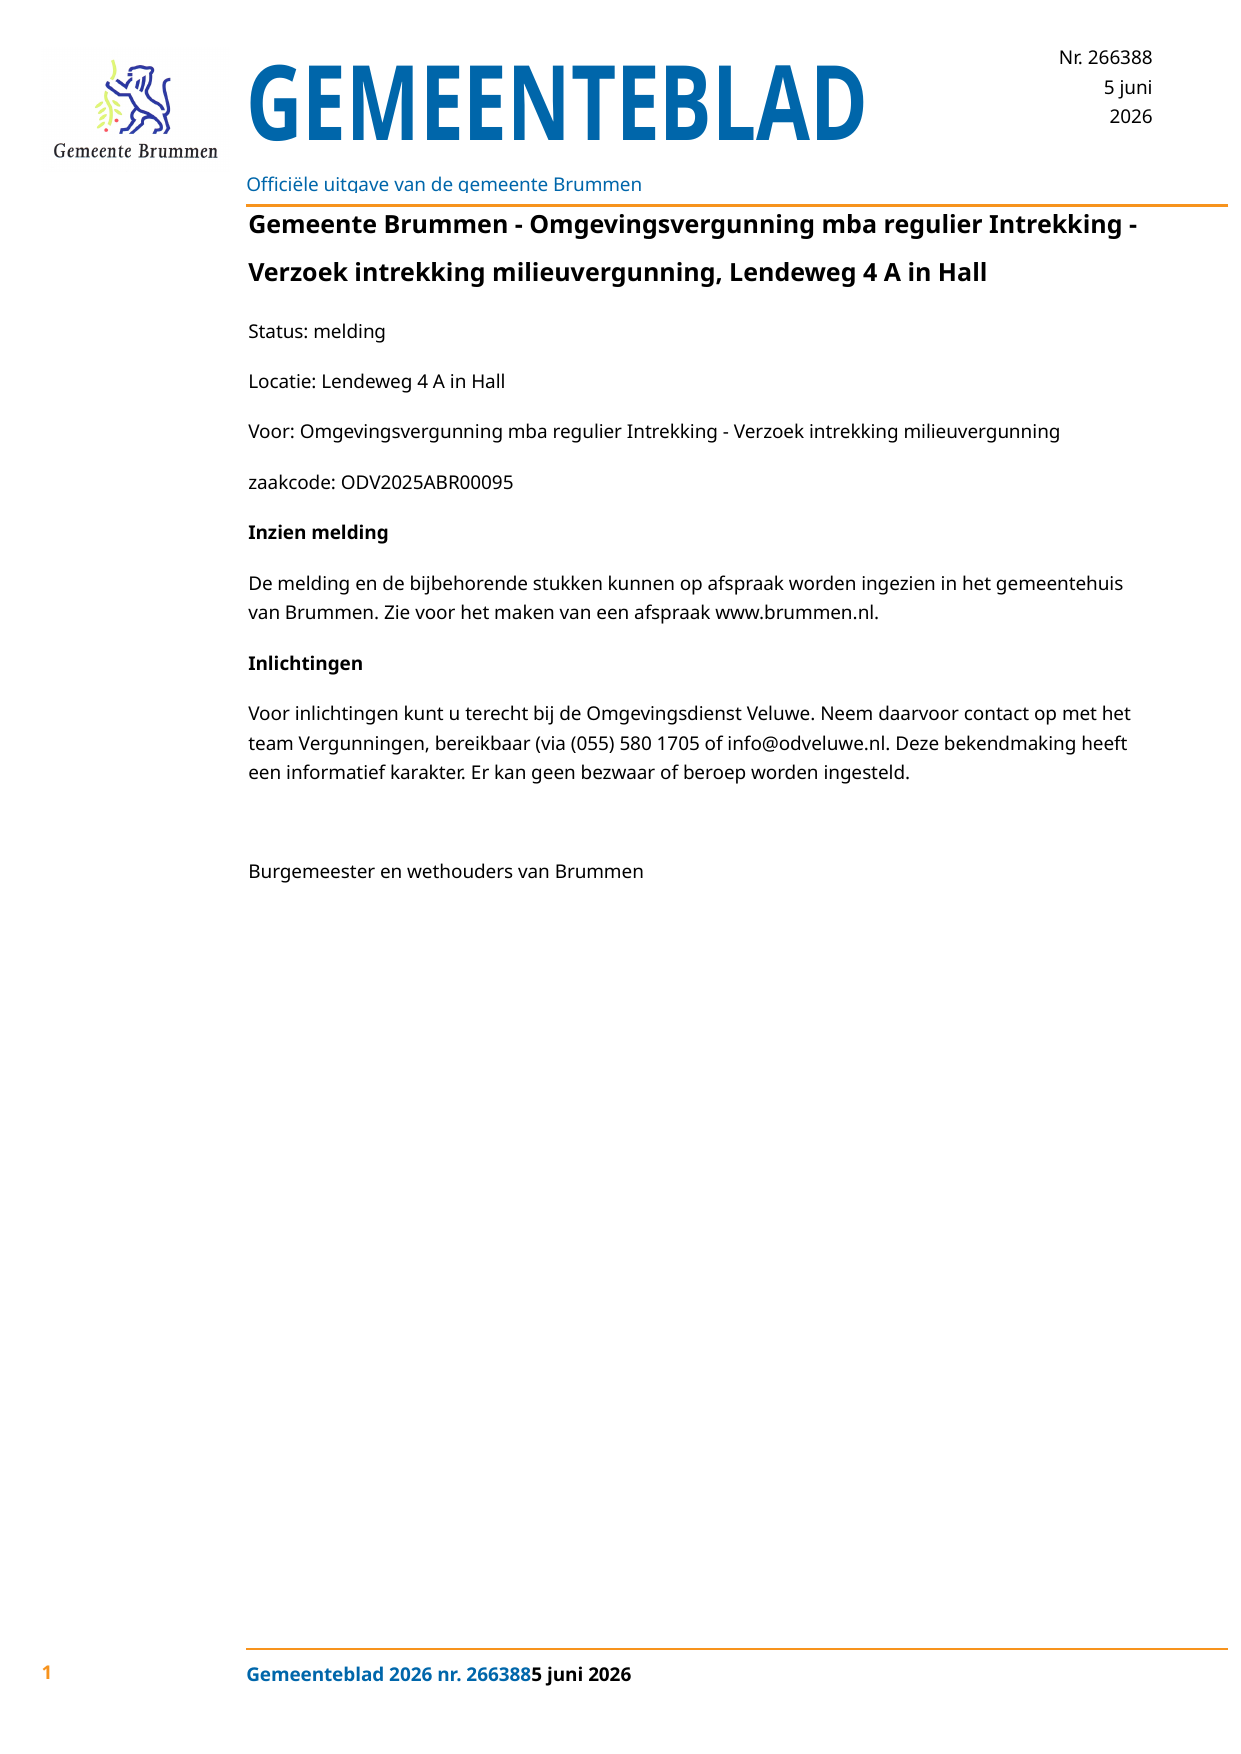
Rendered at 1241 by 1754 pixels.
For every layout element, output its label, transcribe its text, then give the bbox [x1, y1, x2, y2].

text De melding en de bijbehorende stukken kunnen op afspraak worden ingezien in het gemeentehuis van Brummen. Zie voor het maken van een afspraak www.brummen.nl. [248, 570, 1152, 625]
text Inzien melding [248, 519, 1152, 545]
text Status: melding [248, 318, 1152, 344]
text Voor: Omgevingsvergunning mba regulier Intrekking - Verzoek intrekking milieuvergunning [248, 419, 1152, 444]
text zaakcode: ODV2025ABR00095 [248, 469, 1152, 495]
picture [41, 47, 231, 172]
text Inlichtingen [248, 650, 1152, 676]
text Locatie: Lendeweg 4 A in Hall [248, 368, 1152, 394]
text Burgemeester en wethouders van Brummen [248, 858, 1152, 883]
text Voor inlichtingen kunt u terecht bij de Omgevingsdienst Veluwe. Neem daarvoor contact op met het team Vergunningen, bereikbaar (via (055) 580 1705 of info@odveluwe.nl. Deze bekendmaking heeft een informatief karakter. Er kan geen bezwaar of beroep worden ingesteld. [248, 700, 1152, 785]
text Gemeente Brummen - Omgevingsvergunning mba regulier Intrekking - Verzoek intrekking milieuvergunning, Lendeweg 4 A in Hall [248, 207, 1152, 288]
